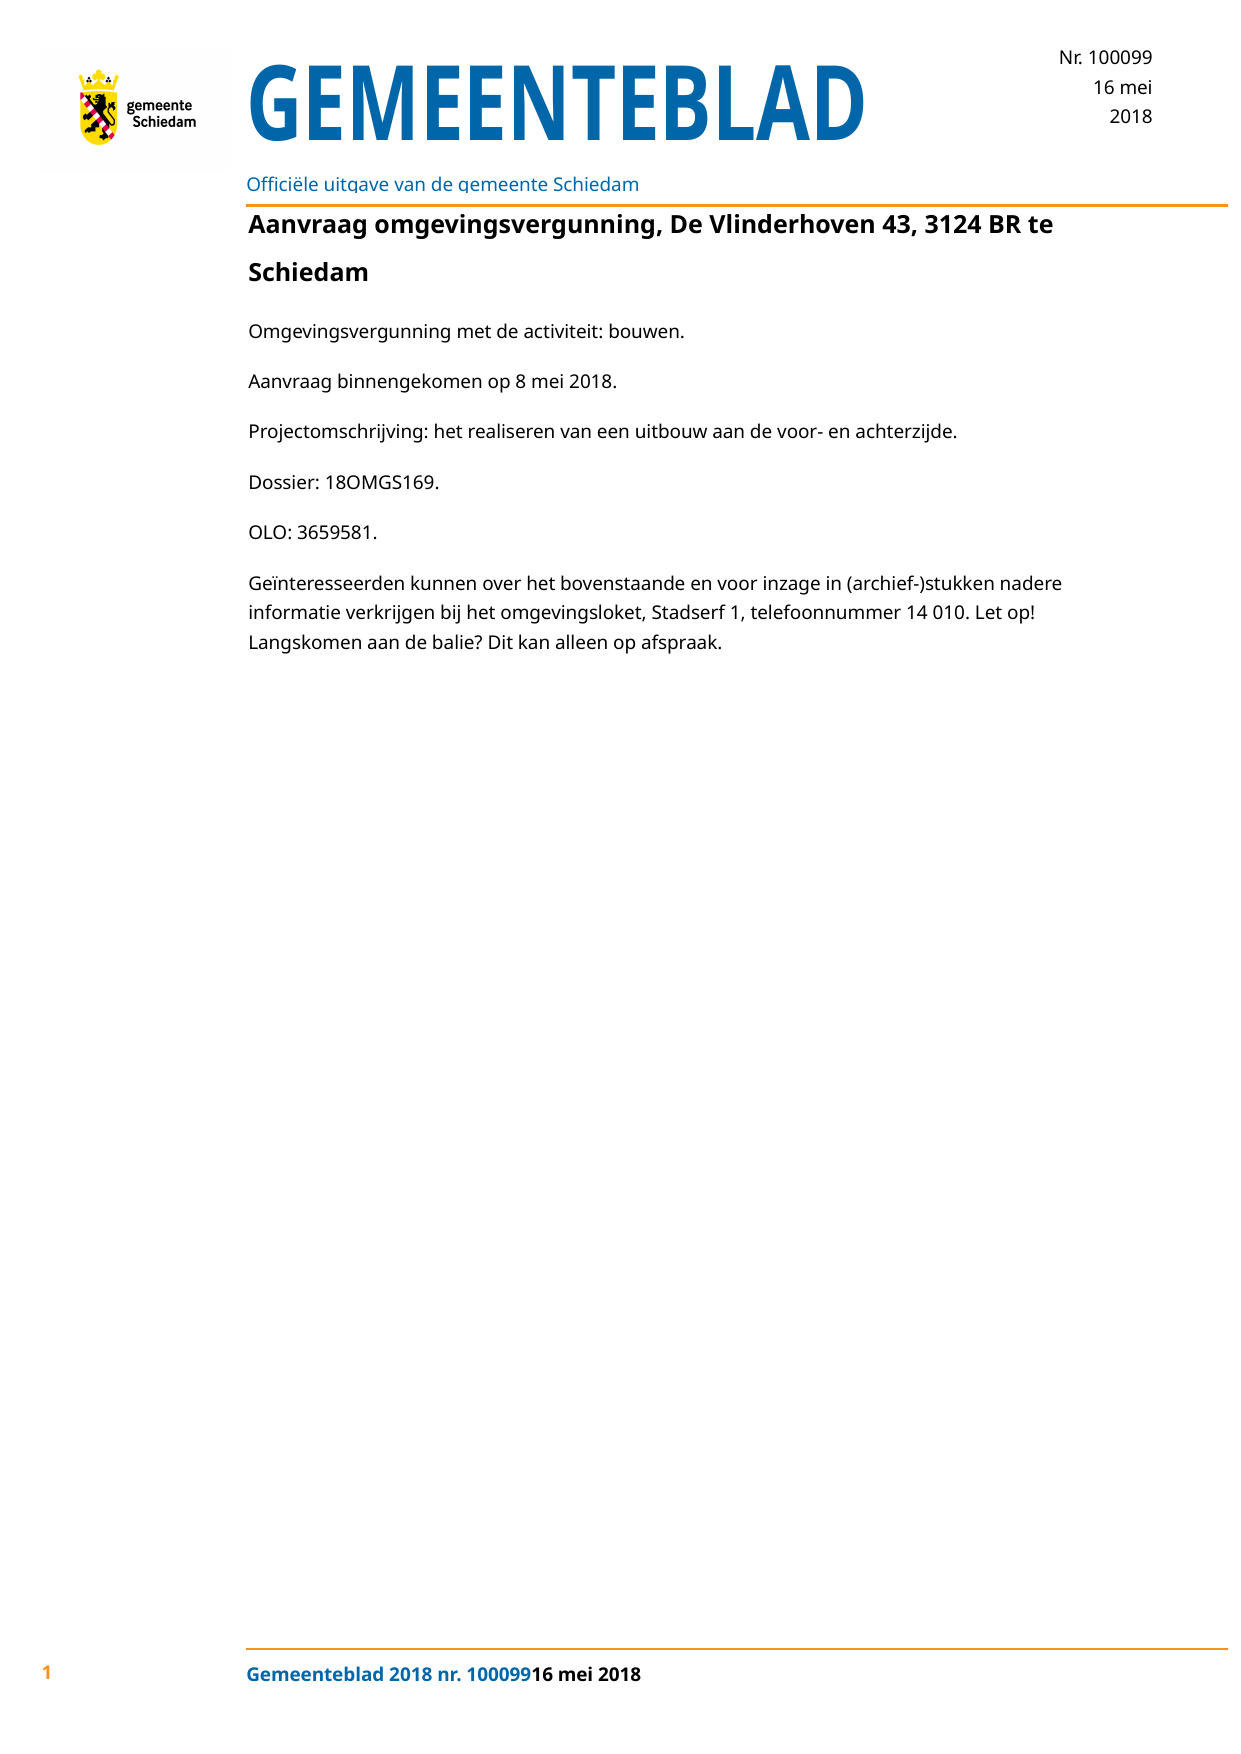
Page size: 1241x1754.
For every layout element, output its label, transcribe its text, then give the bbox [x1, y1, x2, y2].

text OLO: 3659581. [248, 519, 1152, 545]
text Aanvraag omgevingsvergunning, De Vlinderhoven 43, 3124 BR te Schiedam [248, 207, 1152, 288]
text Dossier: 18OMGS169. [248, 469, 1152, 495]
text Omgevingsvergunning met de activiteit: bouwen. [248, 318, 1152, 344]
text Aanvraag binnengekomen op 8 mei 2018. [248, 368, 1152, 394]
text Geïnteresseerden kunnen over het bovenstaande en voor inzage in (archief-)stukken nadere informatie verkrijgen bij het omgevingsloket, Stadserf 1, telefoonnummer 14 010. Let op! Langskomen aan de balie? Dit kan alleen op afspraak. [248, 570, 1152, 655]
picture [41, 47, 231, 172]
text Projectomschrijving: het realiseren van een uitbouw aan de voor- en achterzijde. [248, 419, 1152, 444]
